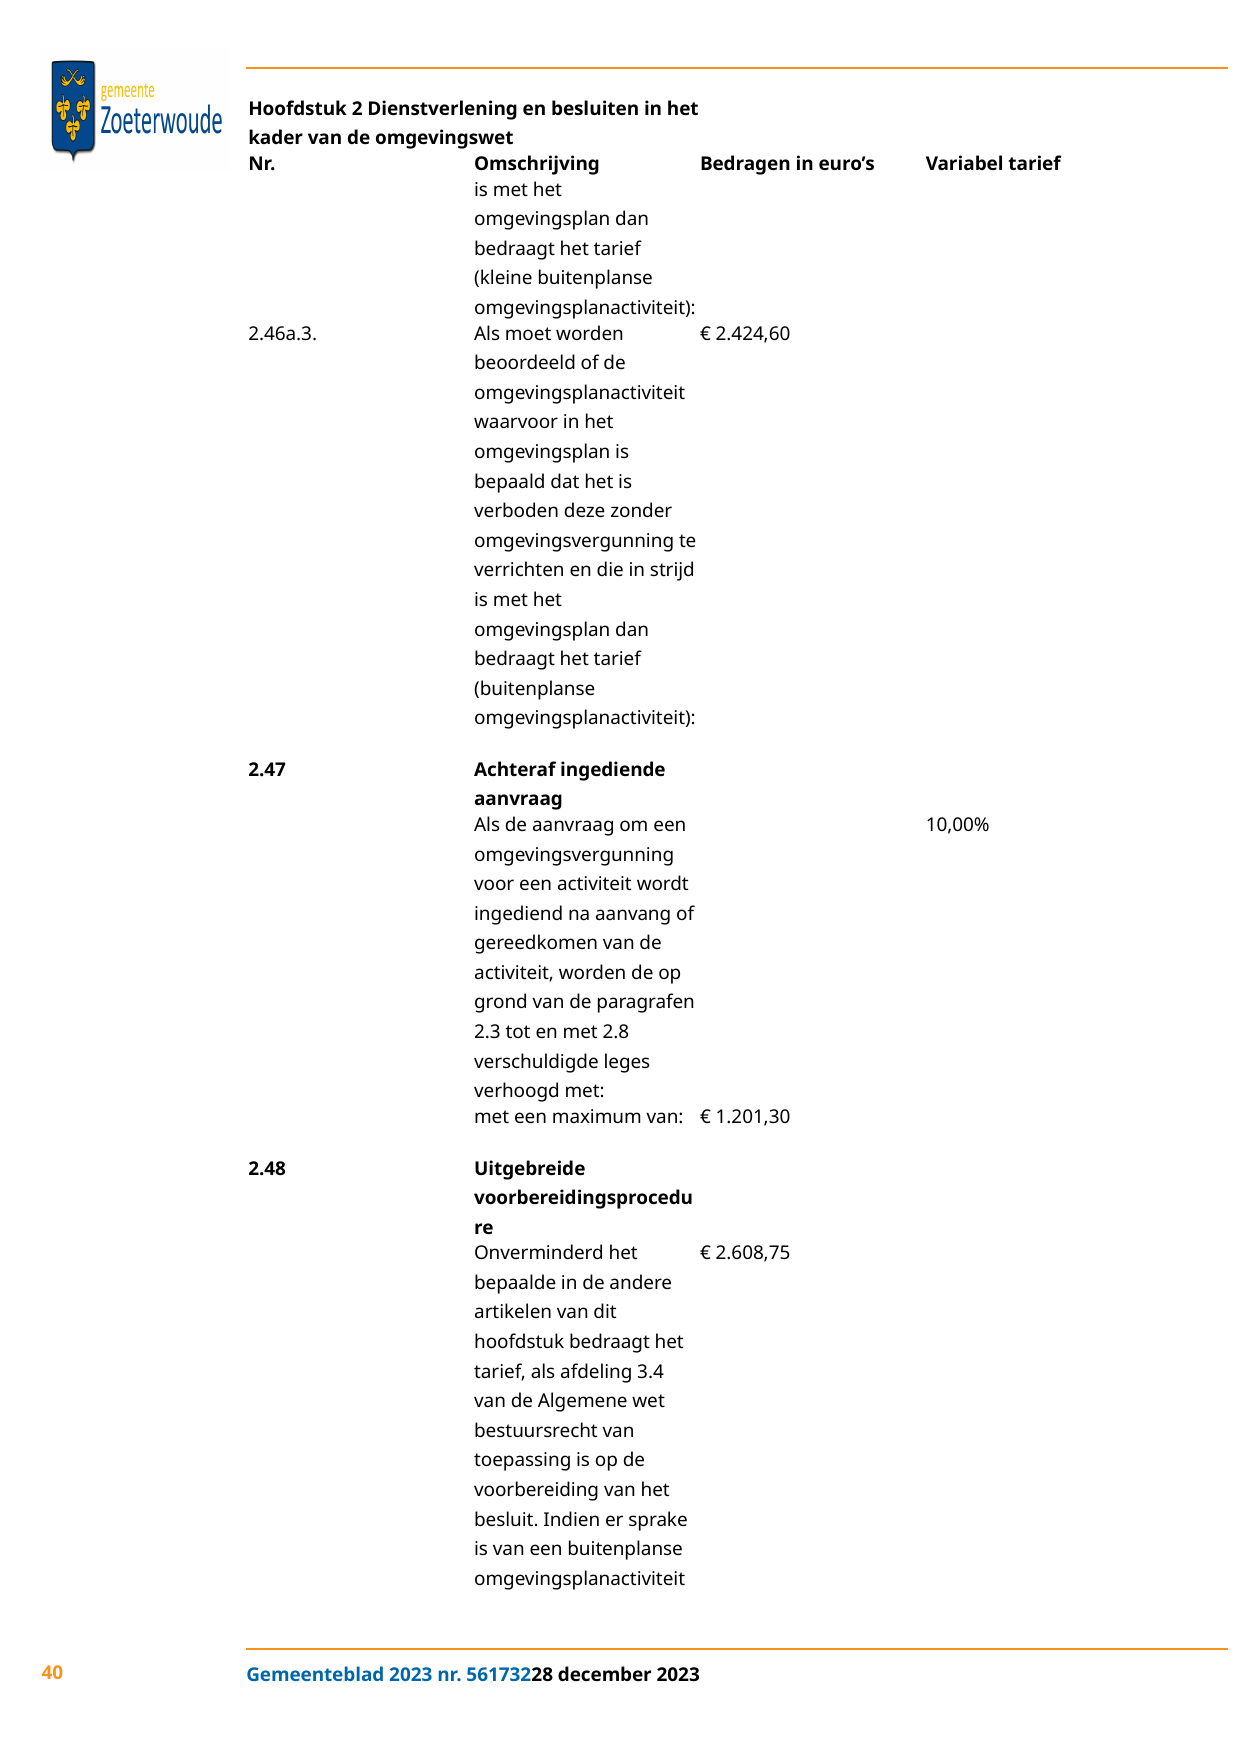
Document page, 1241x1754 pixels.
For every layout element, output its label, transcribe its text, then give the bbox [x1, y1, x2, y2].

table_cell [248, 1129, 474, 1155]
table_cell € 2.608,75 [700, 1240, 926, 1591]
table_cell 10,00% [926, 811, 1152, 1103]
table_cell [700, 176, 926, 320]
table_cell € 2.424,60 [700, 320, 926, 730]
table_cell Nr. [248, 150, 474, 176]
table_cell Als moet worden beoordeeld of de omgevingsplanactiviteit waarvoor in het omgevingsplan is bepaald dat het is verboden deze zonder omgevingsvergunning te verrichten en die in strijd is met het omgevingsplan dan bedraagt het tarief (buitenplanse omgevingsplanactiviteit): [474, 320, 700, 730]
table_cell met een maximum van: [474, 1103, 700, 1129]
table_cell [926, 730, 1152, 756]
table_cell [926, 1155, 1152, 1239]
table_cell [926, 320, 1152, 730]
table_cell Uitgebreide voorbereidingsprocedure [474, 1155, 700, 1239]
table_cell [248, 1240, 474, 1591]
table_cell [926, 1129, 1152, 1155]
table_cell 2.48 [248, 1155, 474, 1239]
table_cell 2.46a.3. [248, 320, 474, 730]
table_cell [700, 811, 926, 1103]
table_cell Als de aanvraag om een omgevingsvergunning voor een activiteit wordt ingediend na aanvang of gereedkomen van de activiteit, worden de op grond van de paragrafen 2.3 tot en met 2.8 verschuldigde leges verhoogd met: [474, 811, 700, 1103]
table_cell Omschrijving [474, 150, 700, 176]
table_cell Bedragen in euro’s [700, 150, 926, 176]
table_cell [248, 730, 474, 756]
table_cell Achteraf ingediende aanvraag [474, 756, 700, 811]
table_cell [700, 756, 926, 811]
table_header [700, 95, 926, 150]
table_header Hoofdstuk 2 Dienstverlening en besluiten in het kader van de omgevingswet [248, 95, 700, 150]
table_cell Variabel tarief [926, 150, 1152, 176]
table_cell is met het omgevingsplan dan bedraagt het tarief (kleine buitenplanse omgevingsplanactiviteit): [474, 176, 700, 320]
table_cell [248, 811, 474, 1103]
table_cell [700, 1155, 926, 1239]
table_cell [474, 730, 926, 756]
table_cell [248, 1103, 474, 1129]
table_header [926, 95, 1152, 150]
table_cell [926, 1240, 1152, 1591]
table_cell 2.47 [248, 756, 474, 811]
table_cell [474, 1129, 926, 1155]
table_cell [248, 176, 474, 320]
table_cell [926, 1103, 1152, 1129]
table_cell Onverminderd het bepaalde in de andere artikelen van dit hoofdstuk bedraagt het tarief, als afdeling 3.4 van de Algemene wet bestuursrecht van toepassing is op de voorbereiding van het besluit. Indien er sprake is van een buitenplanse omgevingsplanactiviteit [474, 1240, 700, 1591]
picture [41, 47, 231, 172]
table_cell [926, 176, 1152, 320]
table_cell € 1.201,30 [700, 1103, 926, 1129]
table_cell [926, 756, 1152, 811]
